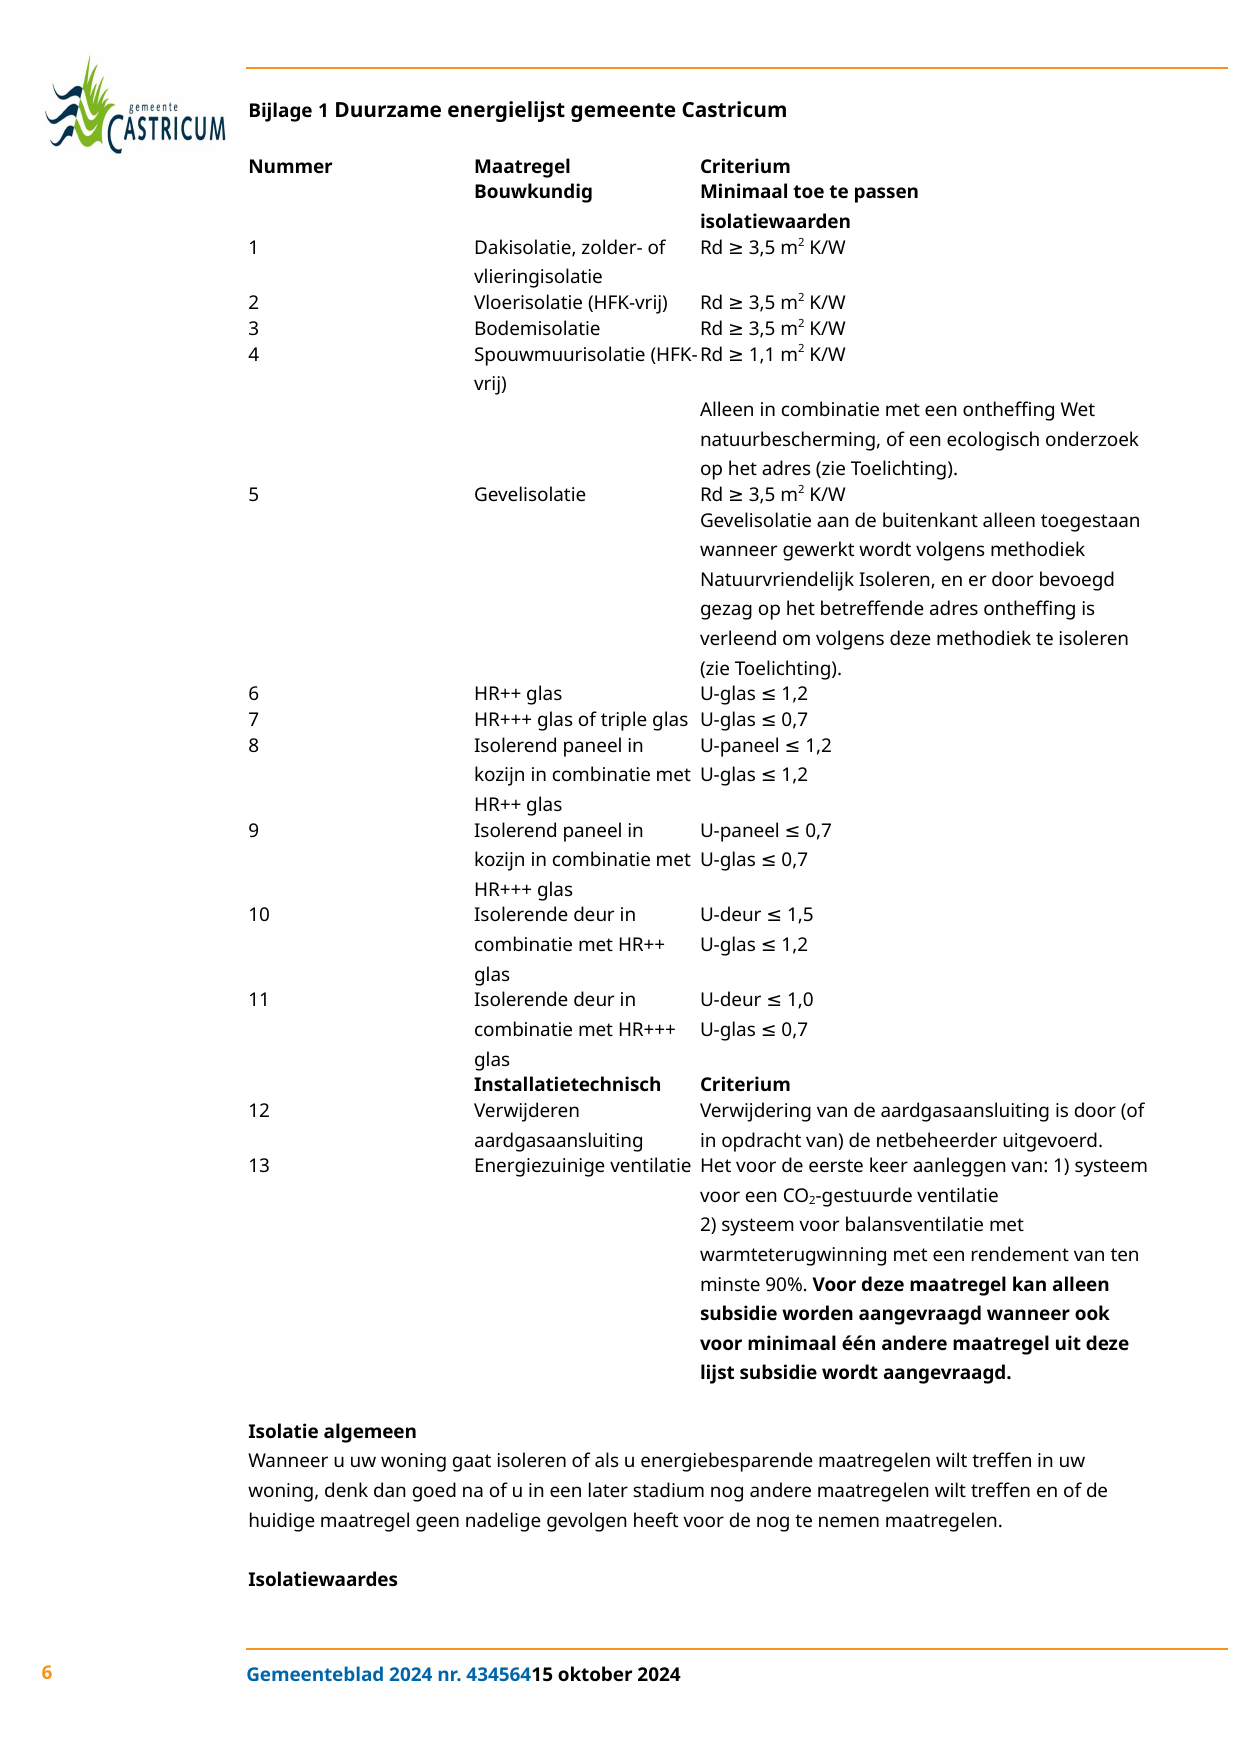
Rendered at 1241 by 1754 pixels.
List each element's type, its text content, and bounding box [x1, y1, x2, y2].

table_cell [248, 507, 474, 680]
table_cell [926, 902, 1152, 987]
table_cell 13 [248, 1153, 474, 1385]
picture [41, 47, 231, 172]
table_cell Gevelisolatie [474, 481, 700, 507]
table_cell [926, 481, 1152, 507]
table_cell 4 [248, 341, 474, 396]
table_cell Installatietechnisch [474, 1071, 700, 1097]
table_cell 8 [248, 732, 474, 817]
table_header Criterium [700, 153, 1152, 179]
table_cell 1 [248, 234, 474, 289]
table_cell [248, 396, 474, 481]
table_cell Spouwmuurisolatie (HFK-vrij) [474, 341, 700, 396]
table_cell Alleen in combinatie met een ontheffing Wet natuurbescherming, of een ecologisch onderzoek op het adres (zie Toelichting). [700, 396, 1152, 481]
table_cell U-glas ≤ 1,2 [700, 680, 926, 706]
table_header Nummer [248, 153, 474, 179]
table_cell Gevelisolatie aan de buitenkant alleen toegestaan wanneer gewerkt wordt volgens methodiek Natuurvriendelijk Isoleren, en er door bevoegd gezag op het betreffende adres ontheffing is verleend om volgens deze methodiek te isoleren (zie Toelichting). [700, 507, 1152, 680]
table_cell [926, 315, 1152, 341]
table_cell Criterium [700, 1071, 1152, 1097]
table_cell [926, 817, 1152, 902]
table_cell Bodemisolatie [474, 315, 700, 341]
table_cell [474, 396, 700, 481]
text Isolatiewaardes [248, 1566, 1152, 1592]
table_cell Het voor de eerste keer aanleggen van: 1) systeem voor een CO2-gestuurde ventilatie 2) systeem voor balansventilatie met warmteterugwinning met een rendement van ten minste 90%. Voor deze maatregel kan alleen subsidie worden aangevraagd wanneer ook voor minimaal één andere maatregel uit deze lijst subsidie wordt aangevraagd. [700, 1153, 1152, 1385]
table_cell Bouwkundig [474, 179, 700, 234]
table_cell [926, 341, 1152, 396]
table_cell [926, 706, 1152, 732]
table_cell U-paneel ≤ 1,2 U-glas ≤ 1,2 [700, 732, 926, 817]
table_cell 9 [248, 817, 474, 902]
table_cell 3 [248, 315, 474, 341]
table_cell Isolerend paneel in kozijn in combinatie met HR+++ glas [474, 817, 700, 902]
table_cell U-deur ≤ 1,5 U-glas ≤ 1,2 [700, 902, 926, 987]
table_header Maatregel [474, 153, 700, 179]
table_cell 2 [248, 289, 474, 315]
table_cell [926, 680, 1152, 706]
table_cell Energiezuinige ventilatie [474, 1153, 700, 1385]
table_cell Rd ≥ 1,1 m2 K/W [700, 341, 926, 396]
table_cell Isolerend paneel in kozijn in combinatie met HR++ glas [474, 732, 700, 817]
table_cell [926, 234, 1152, 289]
table_cell 10 [248, 902, 474, 987]
table_cell U-deur ≤ 1,0 U-glas ≤ 0,7 [700, 987, 926, 1071]
table_cell [926, 179, 1152, 234]
table_cell 6 [248, 680, 474, 706]
table_cell 11 [248, 987, 474, 1071]
table_cell Verwijderen aardgasaansluiting [474, 1097, 700, 1152]
table_cell [248, 179, 474, 234]
table_cell 7 [248, 706, 474, 732]
text Wanneer u uw woning gaat isoleren of als u energiebesparende maatregelen wilt treffen in uw woning, denk dan goed na of u in een later stadium nog andere maatregelen wilt treffen en of de huidige maatregel geen nadelige gevolgen heeft voor de nog te nemen maatregelen. [248, 1448, 1152, 1533]
table_cell Isolerende deur in combinatie met HR++ glas [474, 902, 700, 987]
text Isolatie algemeen [248, 1418, 1152, 1444]
table_cell [248, 1071, 474, 1097]
table_cell HR+++ glas of triple glas [474, 706, 700, 732]
table_cell [474, 507, 700, 680]
table_cell [926, 732, 1152, 817]
table_cell Verwijdering van de aardgasaansluiting is door (of in opdracht van) de netbeheerder uitgevoerd. [700, 1097, 1152, 1152]
table_cell Minimaal toe te passen isolatiewaarden [700, 179, 926, 234]
table_cell Dakisolatie, zolder- of vlieringisolatie [474, 234, 700, 289]
table_cell Rd ≥ 3,5 m2 K/W [700, 234, 926, 289]
table_cell Rd ≥ 3,5 m2 K/W [700, 315, 926, 341]
text Bijlage 1 Duurzame energielijst gemeente Castricum [248, 95, 1152, 123]
table_cell Isolerende deur in combinatie met HR+++ glas [474, 987, 700, 1071]
table_cell Rd ≥ 3,5 m2 K/W [700, 481, 926, 507]
table_cell Vloerisolatie (HFK-vrij) [474, 289, 700, 315]
table_cell [926, 289, 1152, 315]
table_cell 5 [248, 481, 474, 507]
table_cell Rd ≥ 3,5 m2 K/W [700, 289, 926, 315]
table_cell HR++ glas [474, 680, 700, 706]
table_cell [926, 987, 1152, 1071]
table_cell U-paneel ≤ 0,7 U-glas ≤ 0,7 [700, 817, 926, 902]
table_cell 12 [248, 1097, 474, 1152]
table_cell U-glas ≤ 0,7 [700, 706, 926, 732]
